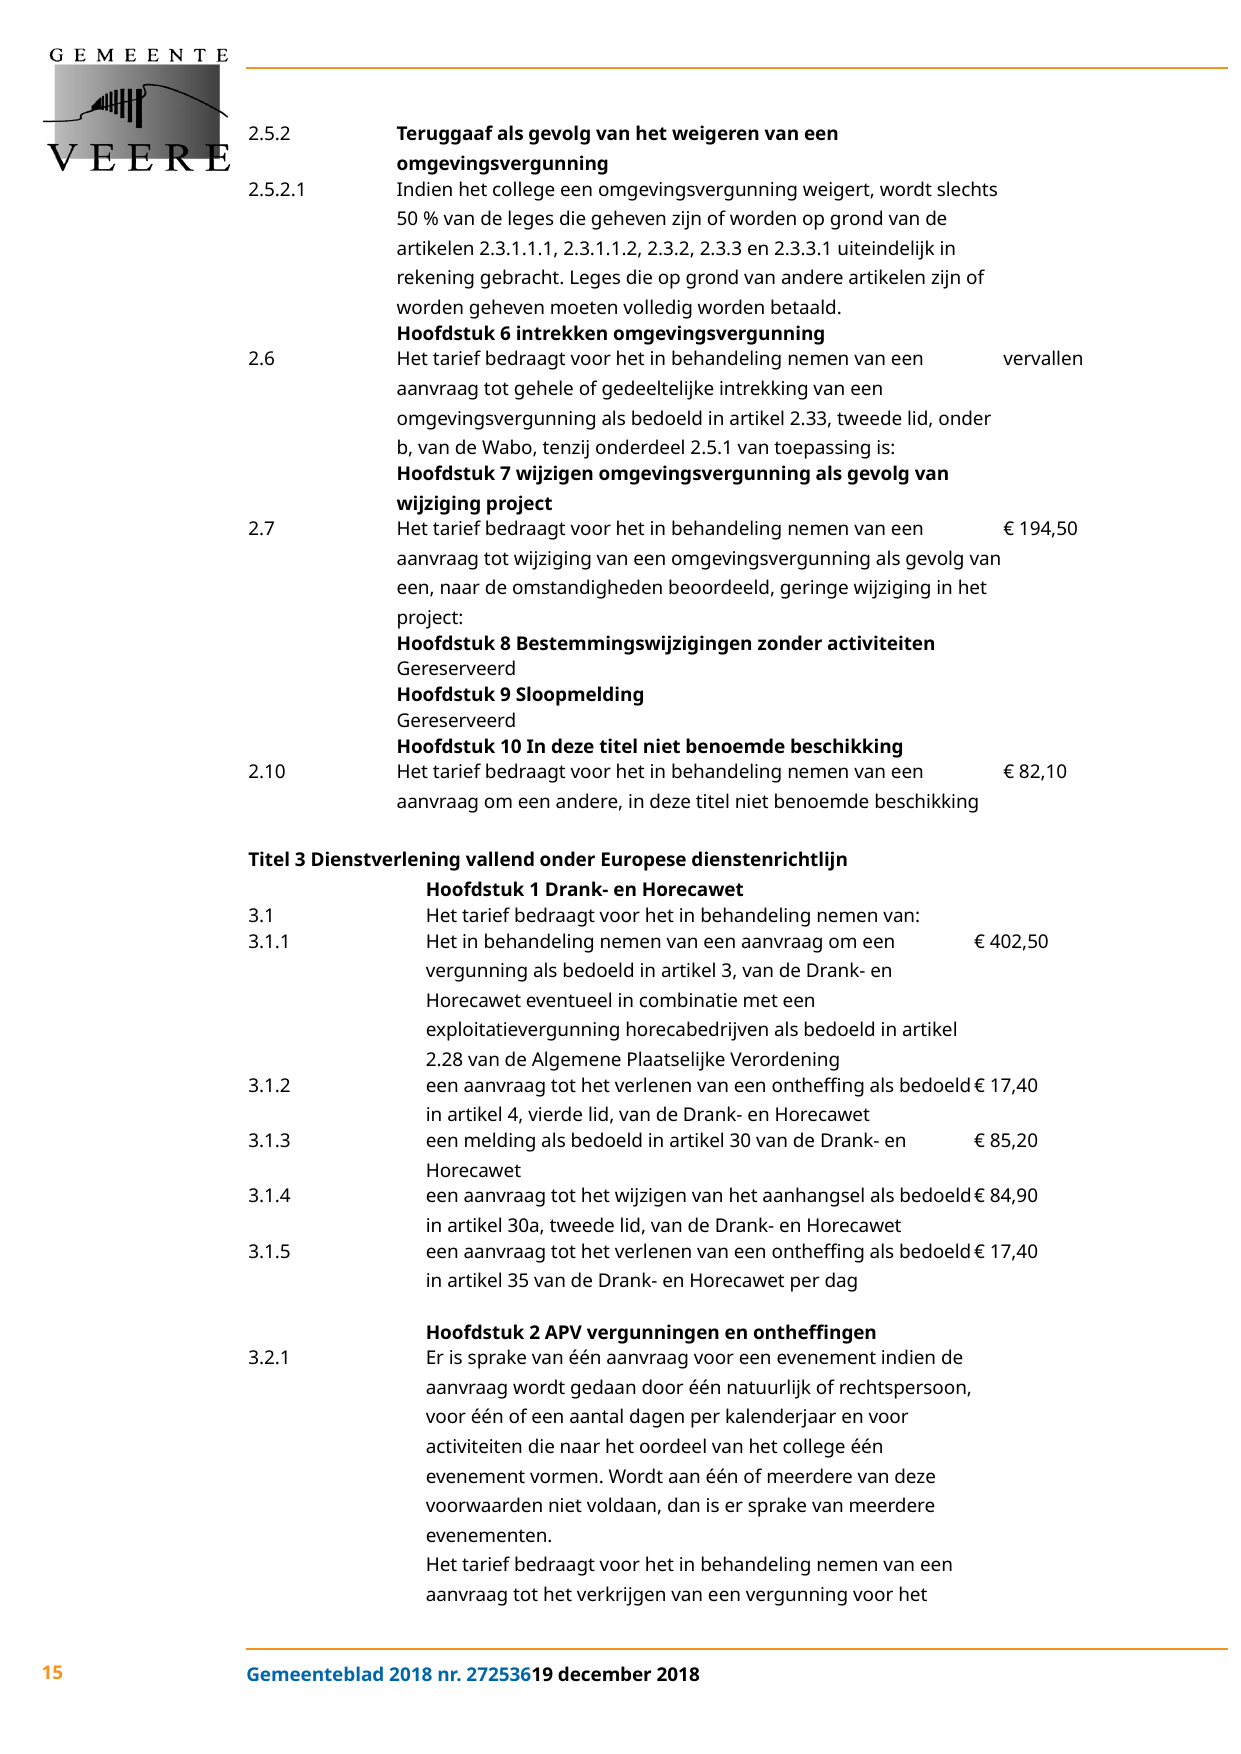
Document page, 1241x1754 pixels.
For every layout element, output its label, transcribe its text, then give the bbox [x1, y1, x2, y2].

table_cell [248, 656, 396, 681]
table_cell een aanvraag tot het wijzigen van het aanhangsel als bedoeld in artikel 30a, tweede lid, van de Drank- en Horecawet [426, 1183, 974, 1238]
table_cell € 82,10 [1003, 759, 1152, 814]
table_cell [1003, 121, 1152, 176]
table_cell 3.1.3 [248, 1127, 426, 1182]
table_cell Het tarief bedraagt voor het in behandeling nemen van een aanvraag tot wijziging van een omgevingsvergunning als gevolg van een, naar de omstandigheden beoordeeld, geringe wijziging in het project: [396, 515, 1003, 630]
table_cell € 85,20 [974, 1127, 1152, 1182]
picture [41, 47, 231, 172]
table_cell [1003, 656, 1152, 681]
table_cell € 402,50 [974, 928, 1152, 1072]
table_cell Hoofdstuk 2 APV vergunningen en ontheffingen [426, 1319, 974, 1344]
table_cell [1003, 320, 1152, 346]
table_cell 2.7 [248, 515, 396, 630]
table_cell [974, 1319, 1152, 1344]
table_cell € 17,40 [974, 1072, 1152, 1127]
table_cell Er is sprake van één aanvraag voor een evenement indien de aanvraag wordt gedaan door één natuurlijk of rechtspersoon, voor één of een aantal dagen per kalenderjaar en voor activiteiten die naar het oordeel van het college één evenement vormen. Wordt aan één of meerdere van deze voorwaarden niet voldaan, dan is er sprake van meerdere evenementen. Het tarief bedraagt voor het in behandeling nemen van een aanvraag tot het verkrijgen van een vergunning voor het [426, 1345, 974, 1607]
table_cell € 194,50 [1003, 515, 1152, 630]
table_cell Hoofdstuk 10 In deze titel niet benoemde beschikking [396, 733, 1003, 758]
table_cell [248, 320, 396, 346]
table_cell [1003, 460, 1152, 515]
table_cell [396, 95, 1003, 121]
table_cell € 17,40 [974, 1238, 1152, 1293]
table_cell € 84,90 [974, 1183, 1152, 1238]
table_cell [248, 460, 396, 515]
table_cell [248, 630, 396, 656]
table_cell [1003, 176, 1152, 320]
table_cell 2.5.2 [248, 121, 396, 176]
table_cell 2.5.2.1 [248, 176, 396, 320]
table_cell 2.10 [248, 759, 396, 814]
table_cell Gereserveerd [396, 656, 1003, 681]
table_cell [248, 1293, 426, 1319]
table_header Hoofdstuk 1 Drank- en Horecawet [426, 876, 974, 902]
table_cell 2.6 [248, 346, 396, 460]
table_cell een aanvraag tot het verlenen van een ontheffing als bedoeld in artikel 35 van de Drank- en Horecawet per dag [426, 1238, 974, 1293]
table_cell [426, 1293, 974, 1319]
table_cell Hoofdstuk 9 Sloopmelding [396, 681, 1003, 707]
table_header [248, 876, 426, 902]
table_cell een aanvraag tot het verlenen van een ontheffing als bedoeld in artikel 4, vierde lid, van de Drank- en Horecawet [426, 1072, 974, 1127]
table_cell [1003, 707, 1152, 733]
table_cell [248, 95, 396, 121]
table_cell Het in behandeling nemen van een aanvraag om een vergunning als bedoeld in artikel 3, van de Drank- en Horecawet eventueel in combinatie met een exploitatievergunning horecabedrijven als bedoeld in artikel 2.28 van de Algemene Plaatselijke Verordening [426, 928, 974, 1072]
table_cell [1003, 681, 1152, 707]
table_cell Het tarief bedraagt voor het in behandeling nemen van een aanvraag tot gehele of gedeeltelijke intrekking van een omgevingsvergunning als bedoeld in artikel 2.33, tweede lid, onder b, van de Wabo, tenzij onderdeel 2.5.1 van toepassing is: [396, 346, 1003, 460]
table_cell [248, 733, 396, 758]
table_cell [974, 1345, 1152, 1607]
table_cell Het tarief bedraagt voor het in behandeling nemen van: [426, 902, 974, 928]
table_cell [248, 1319, 426, 1344]
table_cell [1003, 733, 1152, 758]
table_cell vervallen [1003, 346, 1152, 460]
table_cell Hoofdstuk 6 intrekken omgevingsvergunning [396, 320, 1003, 346]
table_cell [1003, 95, 1152, 121]
table_cell Het tarief bedraagt voor het in behandeling nemen van een aanvraag om een andere, in deze titel niet benoemde beschikking [396, 759, 1003, 814]
table_cell [248, 707, 396, 733]
table_cell 3.1 [248, 902, 426, 928]
table_cell 3.1.2 [248, 1072, 426, 1127]
table_cell [248, 681, 396, 707]
table_cell Indien het college een omgevingsvergunning weigert, wordt slechts 50 % van de leges die geheven zijn of worden op grond van de artikelen 2.3.1.1.1, 2.3.1.1.2, 2.3.2, 2.3.3 en 2.3.3.1 uiteindelijk in rekening gebracht. Leges die op grond van andere artikelen zijn of worden geheven moeten volledig worden betaald. [396, 176, 1003, 320]
text Titel 3 Dienstverlening vallend onder Europese dienstenrichtlijn [248, 847, 1152, 872]
table_cell een melding als bedoeld in artikel 30 van de Drank- en Horecawet [426, 1127, 974, 1182]
table_cell Hoofdstuk 8 Bestemmingswijzigingen zonder activiteiten [396, 630, 1003, 656]
table_cell 3.1.4 [248, 1183, 426, 1238]
table_cell 3.1.1 [248, 928, 426, 1072]
table_cell [974, 1293, 1152, 1319]
table_cell Hoofdstuk 7 wijzigen omgevingsvergunning als gevolg van wijziging project [396, 460, 1003, 515]
table_cell 3.1.5 [248, 1238, 426, 1293]
table_cell Gereserveerd [396, 707, 1003, 733]
table_cell [974, 902, 1152, 928]
table_header [974, 876, 1152, 902]
table_cell Teruggaaf als gevolg van het weigeren van een omgevingsvergunning [396, 121, 1003, 176]
table_cell 3.2.1 [248, 1345, 426, 1607]
table_cell [1003, 630, 1152, 656]
